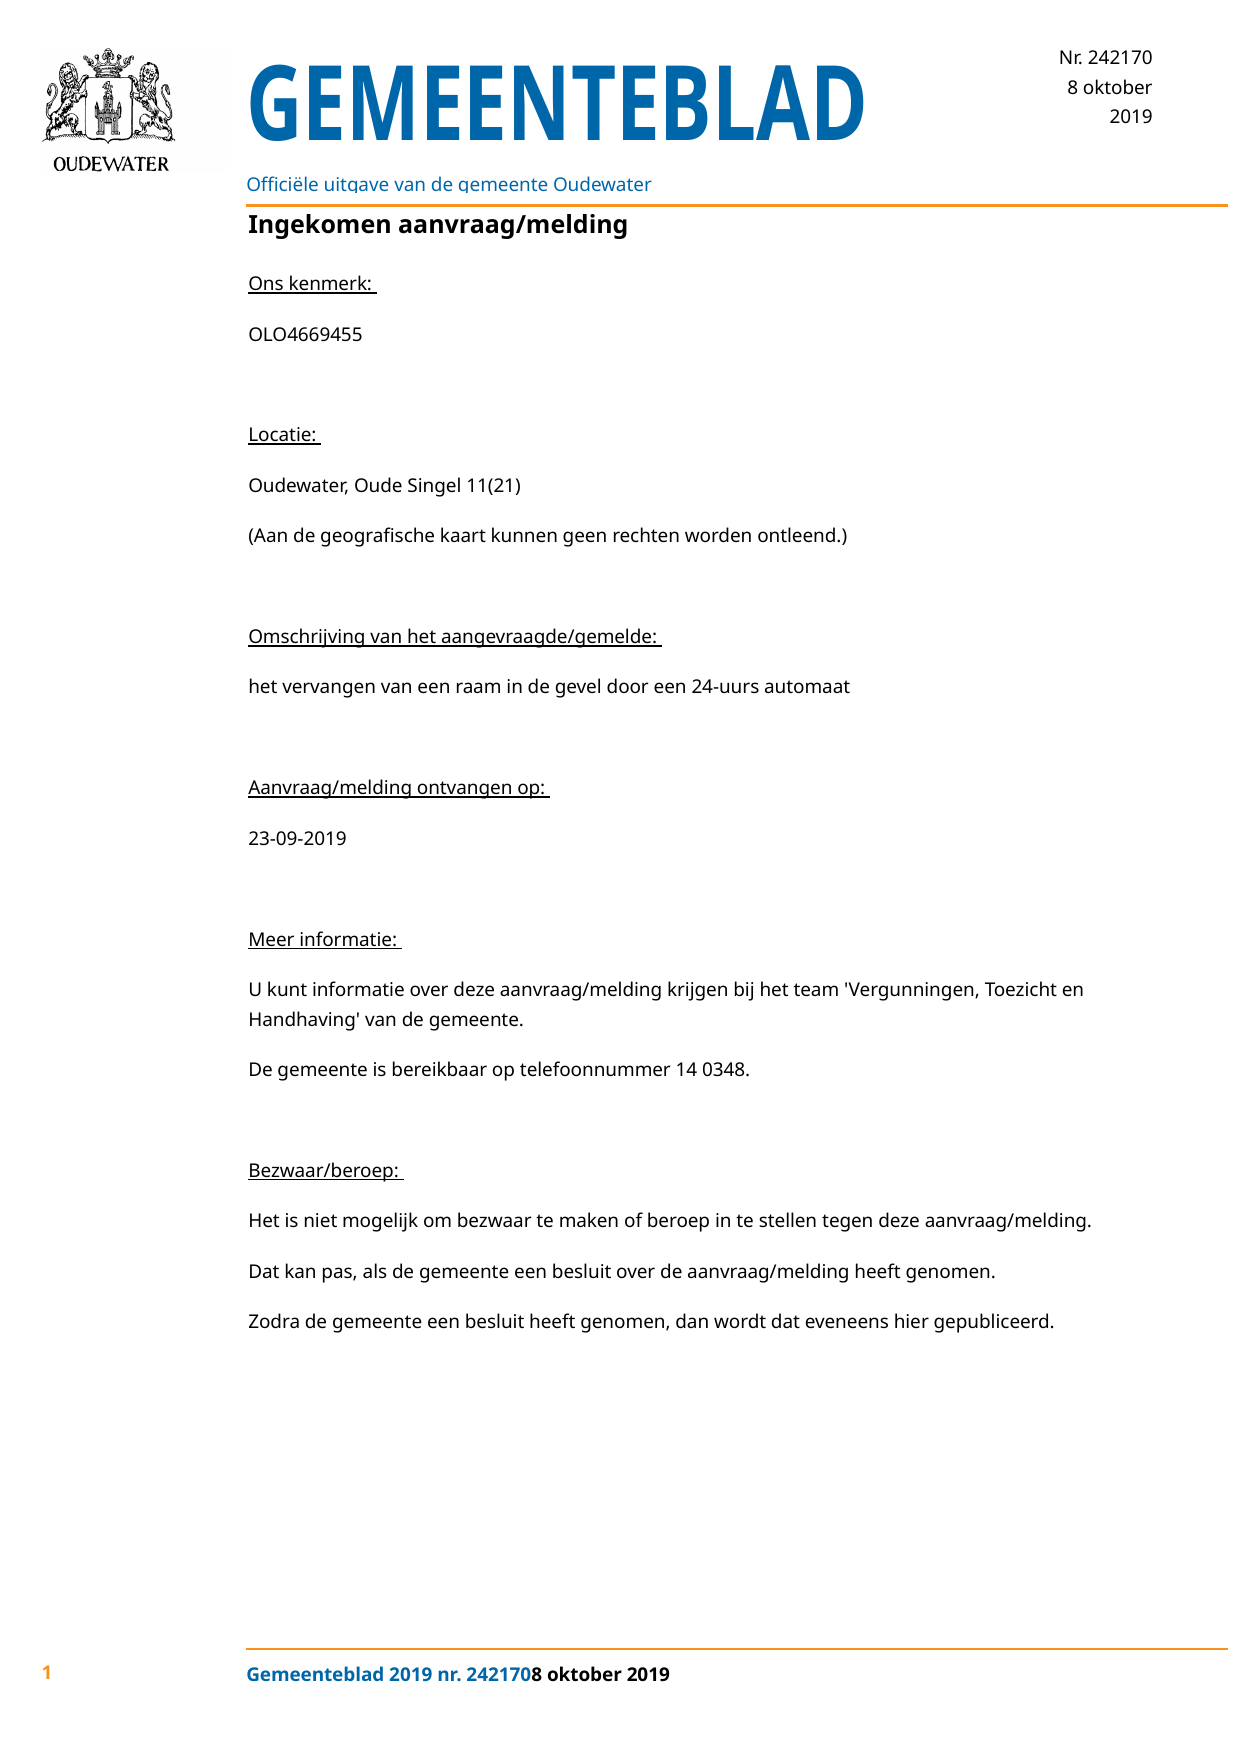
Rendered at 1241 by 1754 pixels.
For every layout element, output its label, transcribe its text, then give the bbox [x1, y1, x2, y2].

text Zodra de gemeente een besluit heeft genomen, dan wordt dat eveneens hier gepubliceerd. [248, 1308, 1152, 1334]
text U kunt informatie over deze aanvraag/melding krijgen bij het team 'Vergunningen, Toezicht en Handhaving' van de gemeente. [248, 976, 1152, 1031]
text Bezwaar/beroep: [248, 1157, 1152, 1183]
text Omschrijving van het aangevraagde/gemelde: [248, 623, 1152, 649]
text het vervangen van een raam in de gevel door een 24-uurs automaat [248, 674, 1152, 699]
text De gemeente is bereikbaar op telefoonnummer 14 0348. [248, 1056, 1152, 1082]
text Oudewater, Oude Singel 11(21) [248, 472, 1152, 498]
picture [41, 47, 231, 172]
text Aanvraag/melding ontvangen op: [248, 774, 1152, 800]
text Het is niet mogelijk om bezwaar te maken of beroep in te stellen tegen deze aanvraag/melding. [248, 1207, 1152, 1233]
text Ingekomen aanvraag/melding [248, 207, 1152, 241]
text Ons kenmerk: [248, 270, 1152, 296]
text Meer informatie: [248, 926, 1152, 951]
text Dat kan pas, als de gemeente een besluit over de aanvraag/melding heeft genomen. [248, 1258, 1152, 1283]
text 23-09-2019 [248, 825, 1152, 851]
text (Aan de geografische kaart kunnen geen rechten worden ontleend.) [248, 522, 1152, 548]
text OLO4669455 [248, 321, 1152, 346]
text Locatie: [248, 422, 1152, 447]
